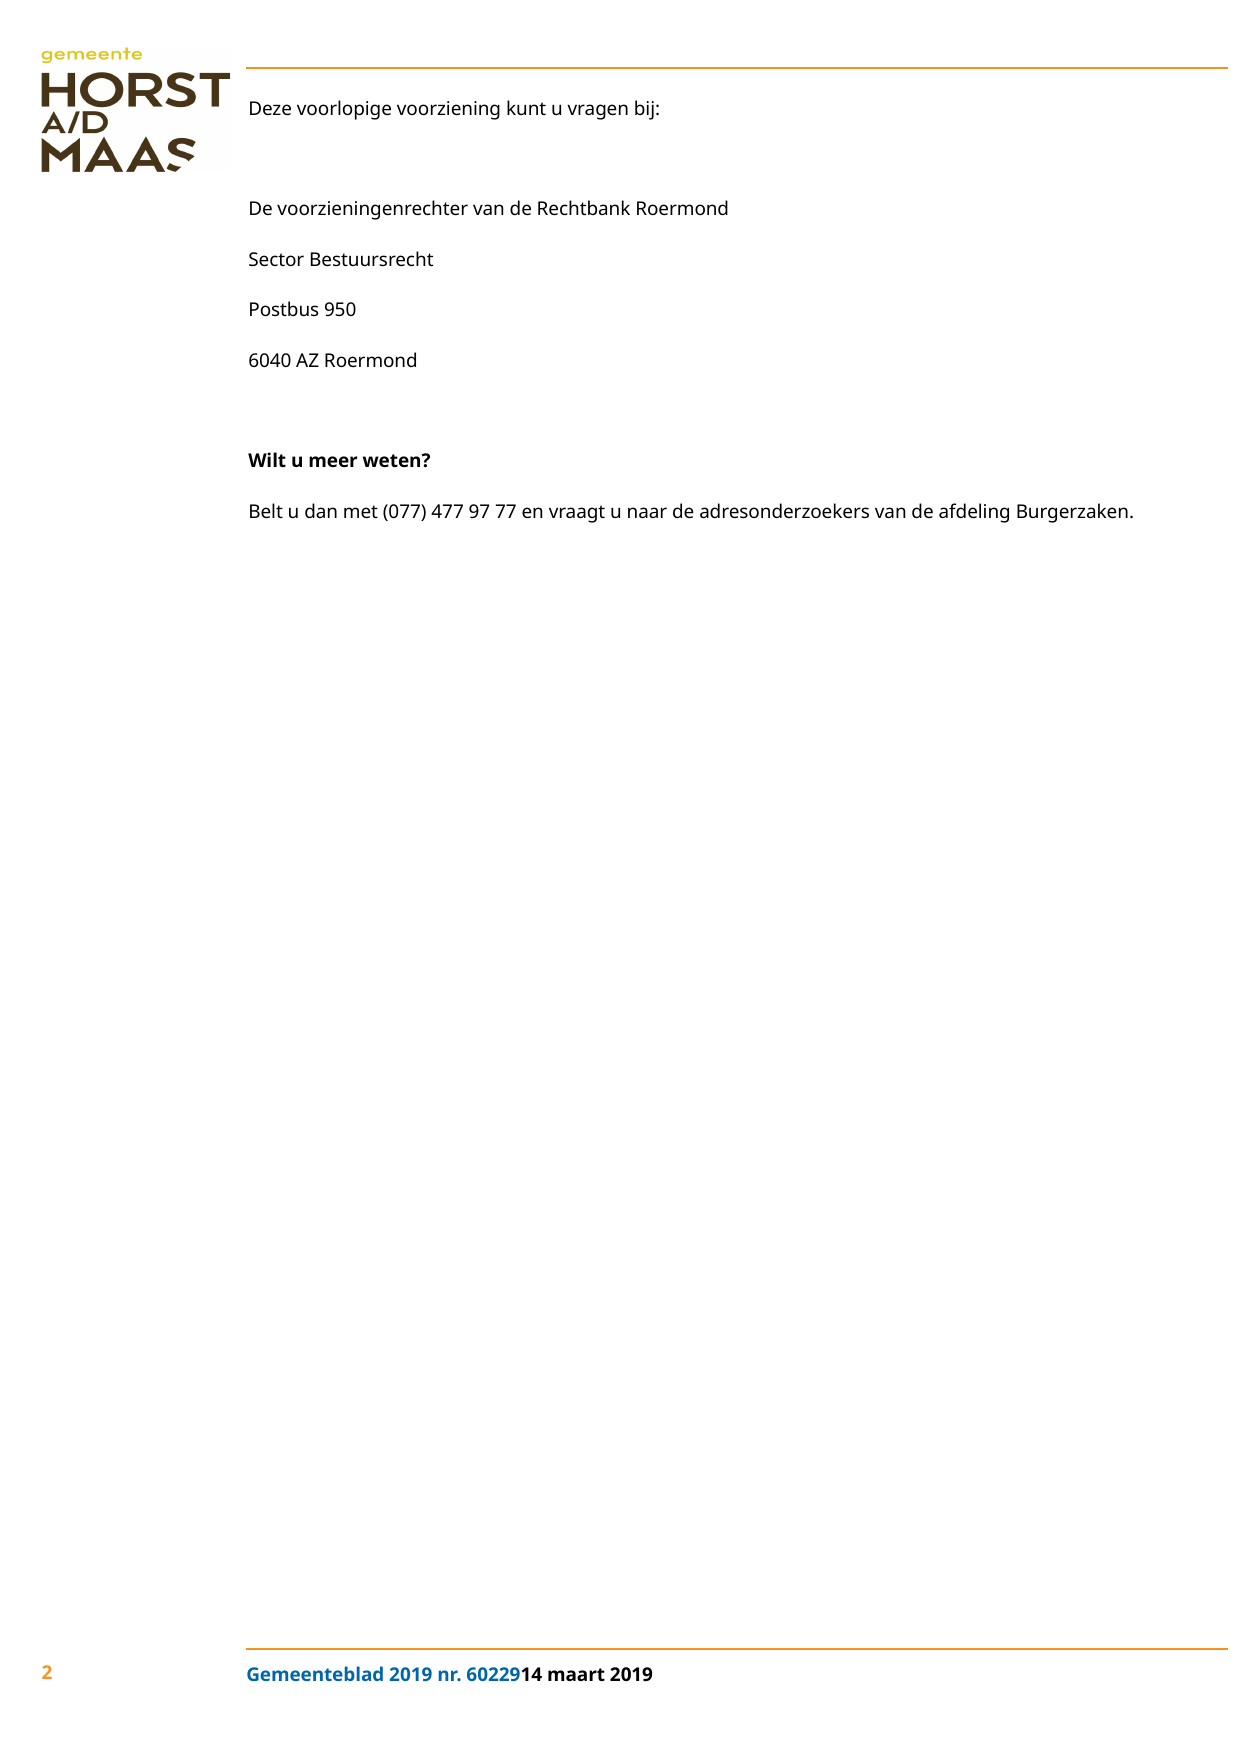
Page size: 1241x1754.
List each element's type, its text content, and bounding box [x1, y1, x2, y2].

text Deze voorlopige voorziening kunt u vragen bij: [248, 95, 1152, 121]
text De voorzieningenrechter van de Rechtbank Roermond [248, 196, 1152, 221]
text Sector Bestuursrecht [248, 246, 1152, 272]
picture [41, 47, 231, 172]
text Postbus 950 [248, 296, 1152, 322]
text Belt u dan met (077) 477 97 77 en vraagt u naar de adresonderzoekers van de afdeling Burgerzaken. [248, 498, 1152, 524]
text 6040 AZ Roermond [248, 347, 1152, 373]
text Wilt u meer weten? [248, 448, 1152, 473]
